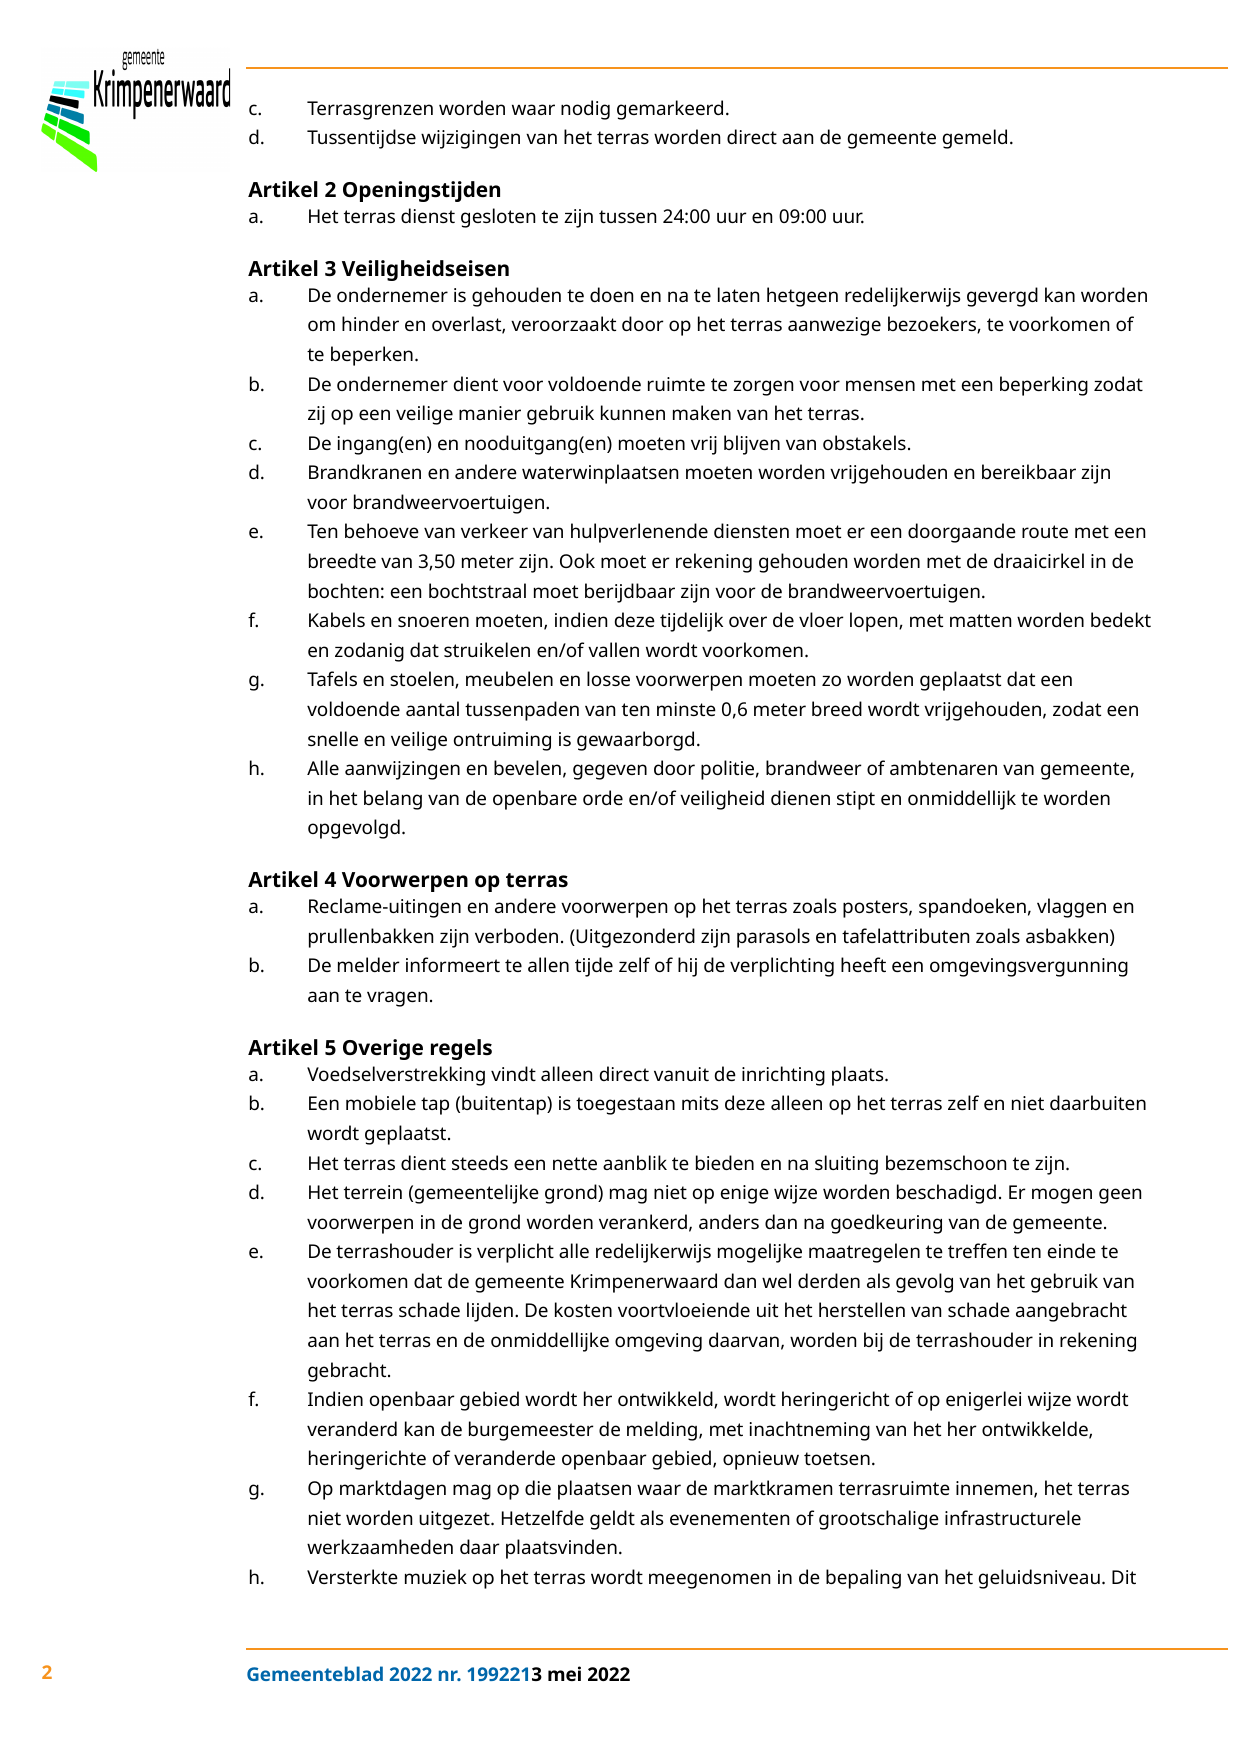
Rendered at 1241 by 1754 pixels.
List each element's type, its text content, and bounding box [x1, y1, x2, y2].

list Het terrein (gemeentelijke grond) mag niet op enige wijze worden beschadigd. Er mogen geen voorwerpen in de grond worden verankerd, anders dan na goedkeuring van de gemeente. [248, 1179, 1152, 1235]
list Kabels en snoeren moeten, indien deze tijdelijk over de vloer lopen, met matten worden bedekt en zodanig dat struikelen en/of vallen wordt voorkomen. [248, 607, 1152, 663]
list Op marktdagen mag op die plaatsen waar de marktkramen terrasruimte innemen, het terras niet worden uitgezet. Hetzelfde geldt als evenementen of grootschalige infrastructurele werkzaamheden daar plaatsvinden. [248, 1475, 1152, 1560]
list Voedselverstrekking vindt alleen direct vanuit de inrichting plaats. [248, 1061, 1152, 1087]
list Brandkranen en andere waterwinplaatsen moeten worden vrijgehouden en bereikbaar zijn voor brandweervoertuigen. [248, 459, 1152, 515]
list De melder informeert te allen tijde zelf of hij de verplichting heeft een omgevingsvergunning aan te vragen. [248, 953, 1152, 1008]
text Artikel 4 Voorwerpen op terras [248, 865, 1152, 893]
list Alle aanwijzingen en bevelen, gegeven door politie, brandweer of ambtenaren van gemeente, in het belang van de openbare orde en/of veiligheid dienen stipt en onmiddellijk te worden opgevolgd. [248, 755, 1152, 840]
list Het terras dienst gesloten te zijn tussen 24:00 uur en 09:00 uur. [248, 203, 1152, 229]
list Tussentijdse wijzigingen van het terras worden direct aan de gemeente gemeld. [248, 124, 1152, 150]
list De ondernemer is gehouden te doen en na te laten hetgeen redelijkerwijs gevergd kan worden om hinder en overlast, veroorzaakt door op het terras aanwezige bezoekers, te voorkomen of te beperken. [248, 282, 1152, 367]
text Artikel 3 Veiligheidseisen [248, 254, 1152, 282]
list De terrashouder is verplicht alle redelijkerwijs mogelijke maatregelen te treffen ten einde te voorkomen dat de gemeente Krimpenerwaard dan wel derden als gevolg van het gebruik van het terras schade lijden. De kosten voortvloeiende uit het herstellen van schade aangebracht aan het terras en de onmiddellijke omgeving daarvan, worden bij de terrashouder in rekening gebracht. [248, 1238, 1152, 1383]
list Reclame-uitingen en andere voorwerpen op het terras zoals posters, spandoeken, vlaggen en prullenbakken zijn verboden. (Uitgezonderd zijn parasols en tafelattributen zoals asbakken) [248, 893, 1152, 949]
list Terrasgrenzen worden waar nodig gemarkeerd. [248, 95, 1152, 121]
text Artikel 2 Openingstijden [248, 175, 1152, 203]
picture [41, 47, 231, 172]
list Het terras dient steeds een nette aanblik te bieden en na sluiting bezemschoon te zijn. [248, 1150, 1152, 1176]
list Ten behoeve van verkeer van hulpverlenende diensten moet er een doorgaande route met een breedte van 3,50 meter zijn. Ook moet er rekening gehouden worden met de draaicirkel in de bochten: een bochtstraal moet berijdbaar zijn voor de brandweervoertuigen. [248, 519, 1152, 604]
text Artikel 5 Overige regels [248, 1033, 1152, 1061]
list Een mobiele tap (buitentap) is toegestaan mits deze alleen op het terras zelf en niet daarbuiten wordt geplaatst. [248, 1091, 1152, 1146]
list Tafels en stoelen, meubelen en losse voorwerpen moeten zo worden geplaatst dat een voldoende aantal tussenpaden van ten minste 0,6 meter breed wordt vrijgehouden, zodat een snelle en veilige ontruiming is gewaarborgd. [248, 667, 1152, 752]
list Versterkte muziek op het terras wordt meegenomen in de bepaling van het geluidsniveau. Dit [248, 1564, 1152, 1590]
list De ingang(en) en nooduitgang(en) moeten vrij blijven van obstakels. [248, 430, 1152, 456]
list De ondernemer dient voor voldoende ruimte te zorgen voor mensen met een beperking zodat zij op een veilige manier gebruik kunnen maken van het terras. [248, 371, 1152, 426]
list Indien openbaar gebied wordt her ontwikkeld, wordt heringericht of op enigerlei wijze wordt veranderd kan de burgemeester de melding, met inachtneming van het her ontwikkelde, heringerichte of veranderde openbaar gebied, opnieuw toetsen. [248, 1386, 1152, 1471]
